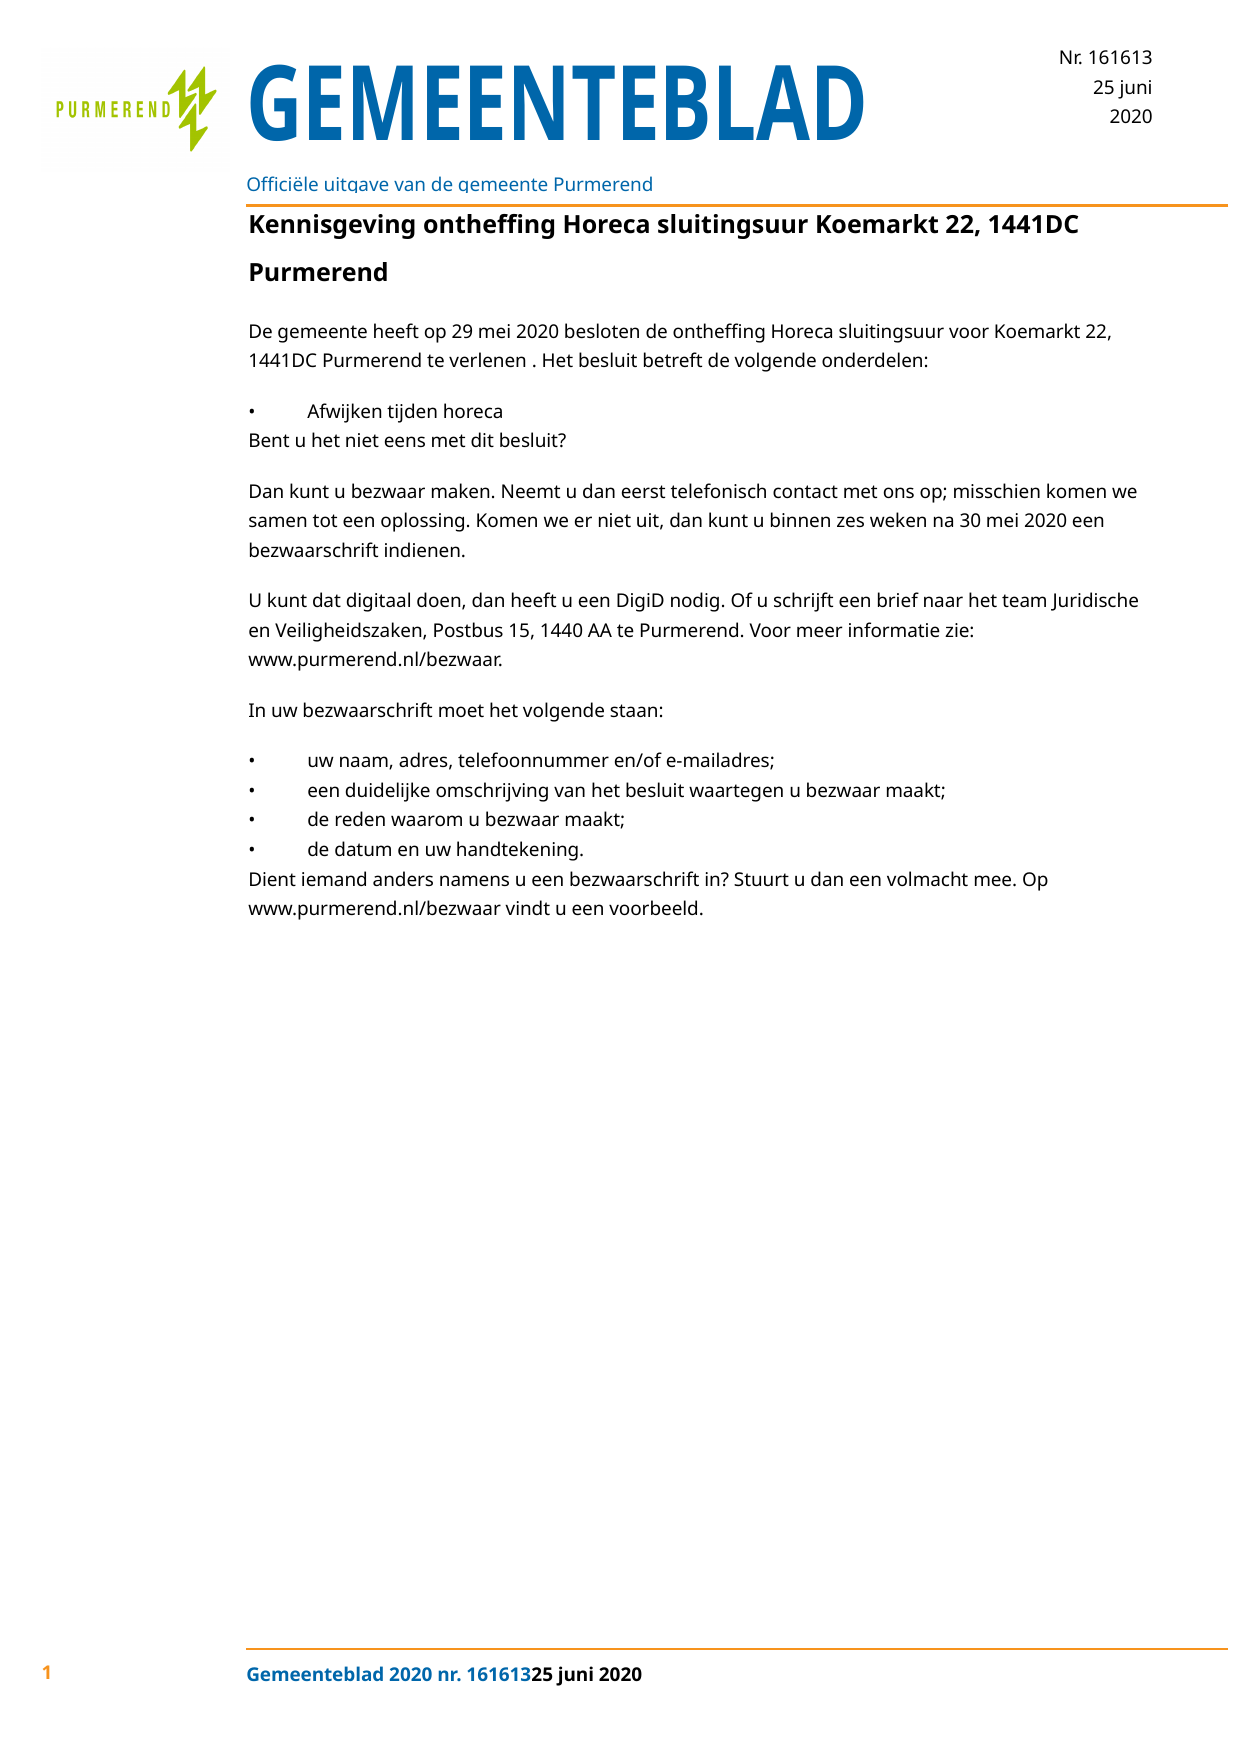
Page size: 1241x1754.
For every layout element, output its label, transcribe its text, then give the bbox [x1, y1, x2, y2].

text Dan kunt u bezwaar maken. Neemt u dan eerst telefonisch contact met ons op; misschien komen we samen tot een oplossing. Komen we er niet uit, dan kunt u binnen zes weken na 30 mei 2020 een bezwaarschrift indienen. [248, 478, 1152, 563]
list de reden waarom u bezwaar maakt; [248, 807, 1152, 832]
list een duidelijke omschrijving van het besluit waartegen u bezwaar maakt; [248, 777, 1152, 803]
list de datum en uw handtekening. [248, 836, 1152, 862]
text Bent u het niet eens met dit besluit? [248, 427, 1152, 453]
text Kennisgeving ontheffing Horeca sluitingsuur Koemarkt 22, 1441DC Purmerend [248, 207, 1152, 288]
text De gemeente heeft op 29 mei 2020 besloten de ontheffing Horeca sluitingsuur voor Koemarkt 22, 1441DC Purmerend te verlenen . Het besluit betreft de volgende onderdelen: [248, 318, 1152, 373]
list uw naam, adres, telefoonnummer en/of e-mailadres; [248, 747, 1152, 773]
text Dient iemand anders namens u een bezwaarschrift in? Stuurt u dan een volmacht mee. Op www.purmerend.nl/bezwaar vindt u een voorbeeld. [248, 866, 1152, 921]
text In uw bezwaarschrift moet het volgende staan: [248, 697, 1152, 723]
text U kunt dat digitaal doen, dan heeft u een DigiD nodig. Of u schrijft een brief naar het team Juridische en Veiligheidszaken, Postbus 15, 1440 AA te Purmerend. Voor meer informatie zie: www.purmerend.nl/bezwaar. [248, 587, 1152, 672]
picture [41, 47, 231, 172]
list Afwijken tijden horeca [248, 398, 1152, 424]
